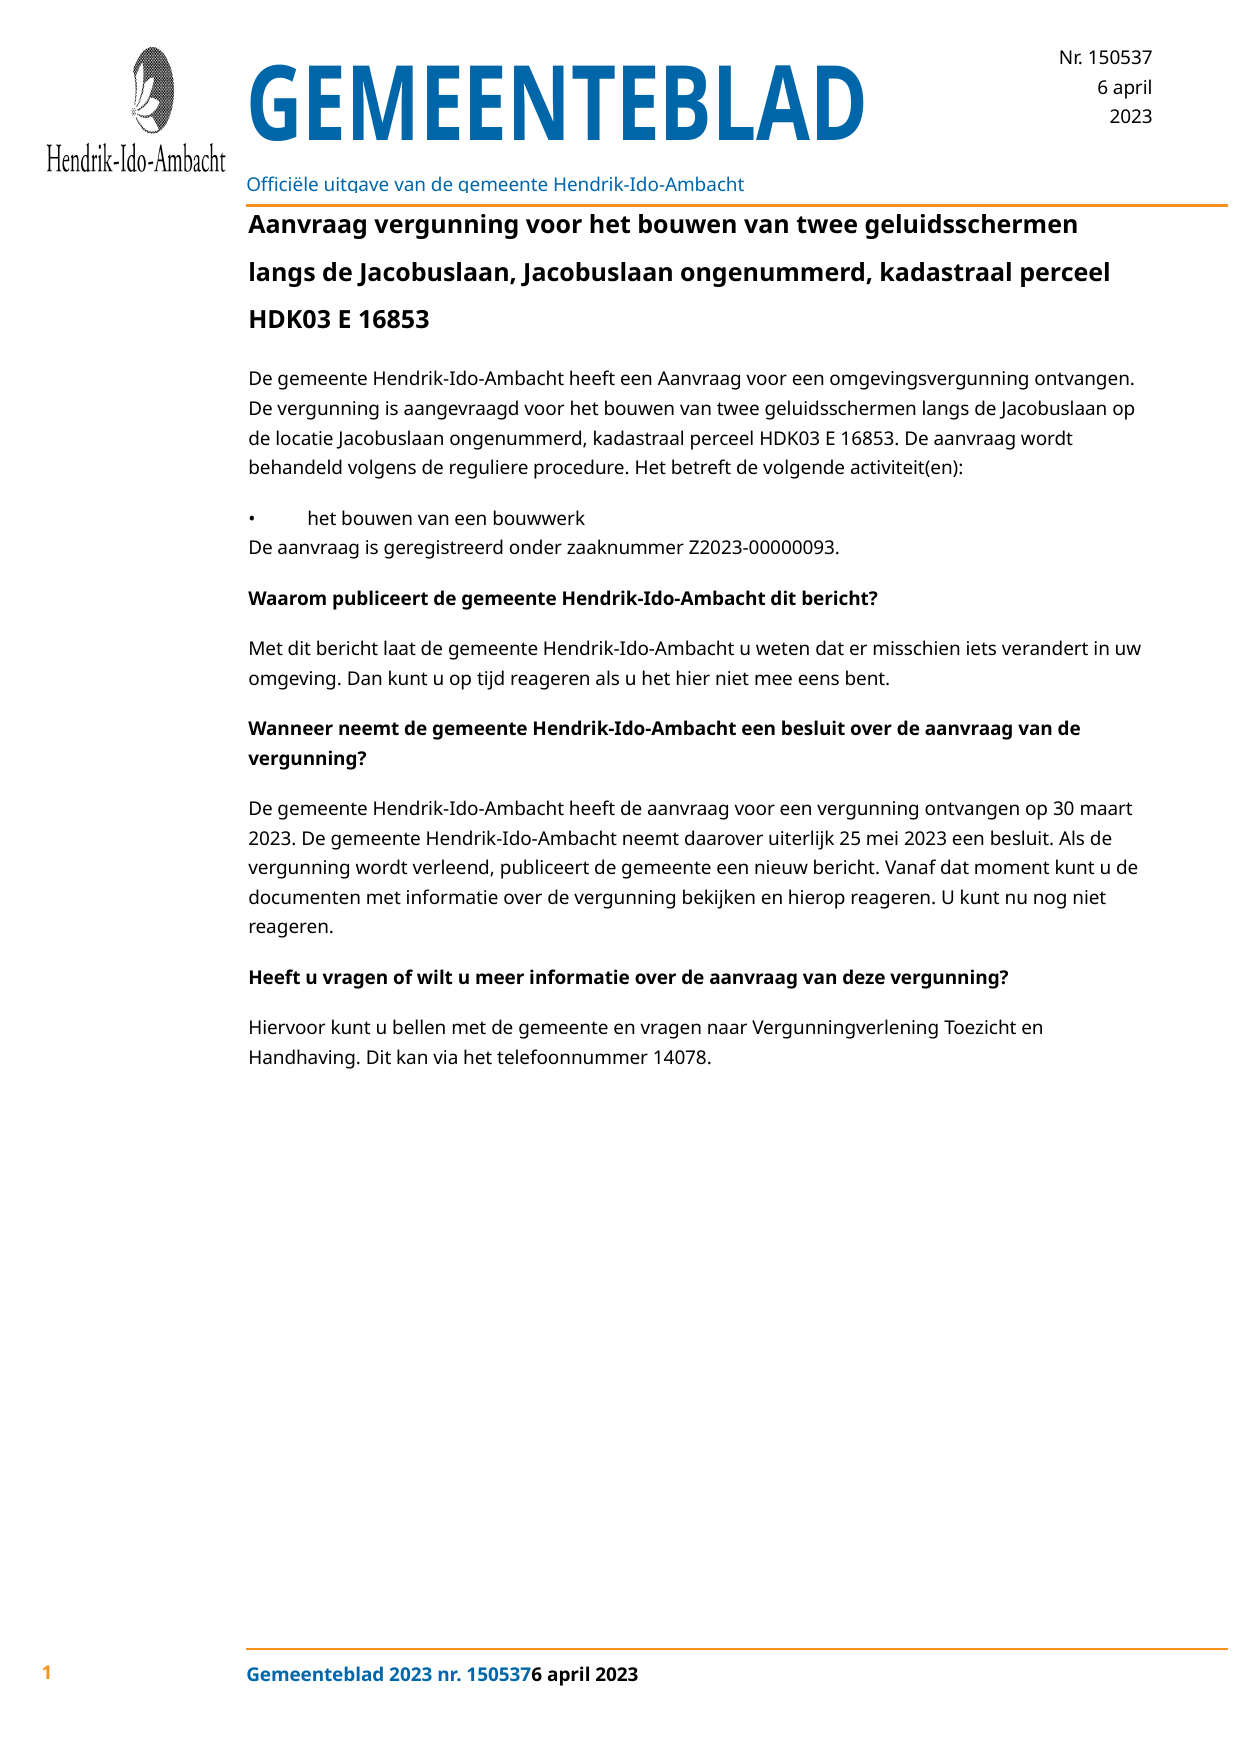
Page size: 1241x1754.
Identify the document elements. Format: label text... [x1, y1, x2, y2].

picture [41, 47, 231, 172]
text Heeft u vragen of wilt u meer informatie over de aanvraag van deze vergunning? [248, 964, 1152, 989]
list het bouwen van een bouwwerk [248, 505, 1152, 530]
text De aanvraag is geregistreerd onder zaaknummer Z2023-00000093. [248, 534, 1152, 560]
text Wanneer neemt de gemeente Hendrik-Ido-Ambacht een besluit over de aanvraag van de vergunning? [248, 715, 1152, 770]
text Waarom publiceert de gemeente Hendrik-Ido-Ambacht dit bericht? [248, 585, 1152, 610]
text Met dit bericht laat de gemeente Hendrik-Ido-Ambacht u weten dat er misschien iets verandert in uw omgeving. Dan kunt u op tijd reageren als u het hier niet mee eens bent. [248, 635, 1152, 690]
text De gemeente Hendrik-Ido-Ambacht heeft de aanvraag voor een vergunning ontvangen op 30 maart 2023. De gemeente Hendrik-Ido-Ambacht neemt daarover uiterlijk 25 mei 2023 een besluit. Als de vergunning wordt verleend, publiceert de gemeente een nieuw bericht. Vanaf dat moment kunt u de documenten met informatie over de vergunning bekijken en hierop reageren. U kunt nu nog niet reageren. [248, 795, 1152, 939]
text Aanvraag vergunning voor het bouwen van twee geluidsschermen langs de Jacobuslaan, Jacobuslaan ongenummerd, kadastraal perceel HDK03 E 16853 [248, 207, 1152, 336]
text Hiervoor kunt u bellen met de gemeente en vragen naar Vergunningverlening Toezicht en Handhaving. Dit kan via het telefoonnummer 14078. [248, 1014, 1152, 1069]
text De gemeente Hendrik-Ido-Ambacht heeft een Aanvraag voor een omgevingsvergunning ontvangen. De vergunning is aangevraagd voor het bouwen van twee geluidsschermen langs de Jacobuslaan op de locatie Jacobuslaan ongenummerd, kadastraal perceel HDK03 E 16853. De aanvraag wordt behandeld volgens de reguliere procedure. Het betreft de volgende activiteit(en): [248, 366, 1152, 480]
